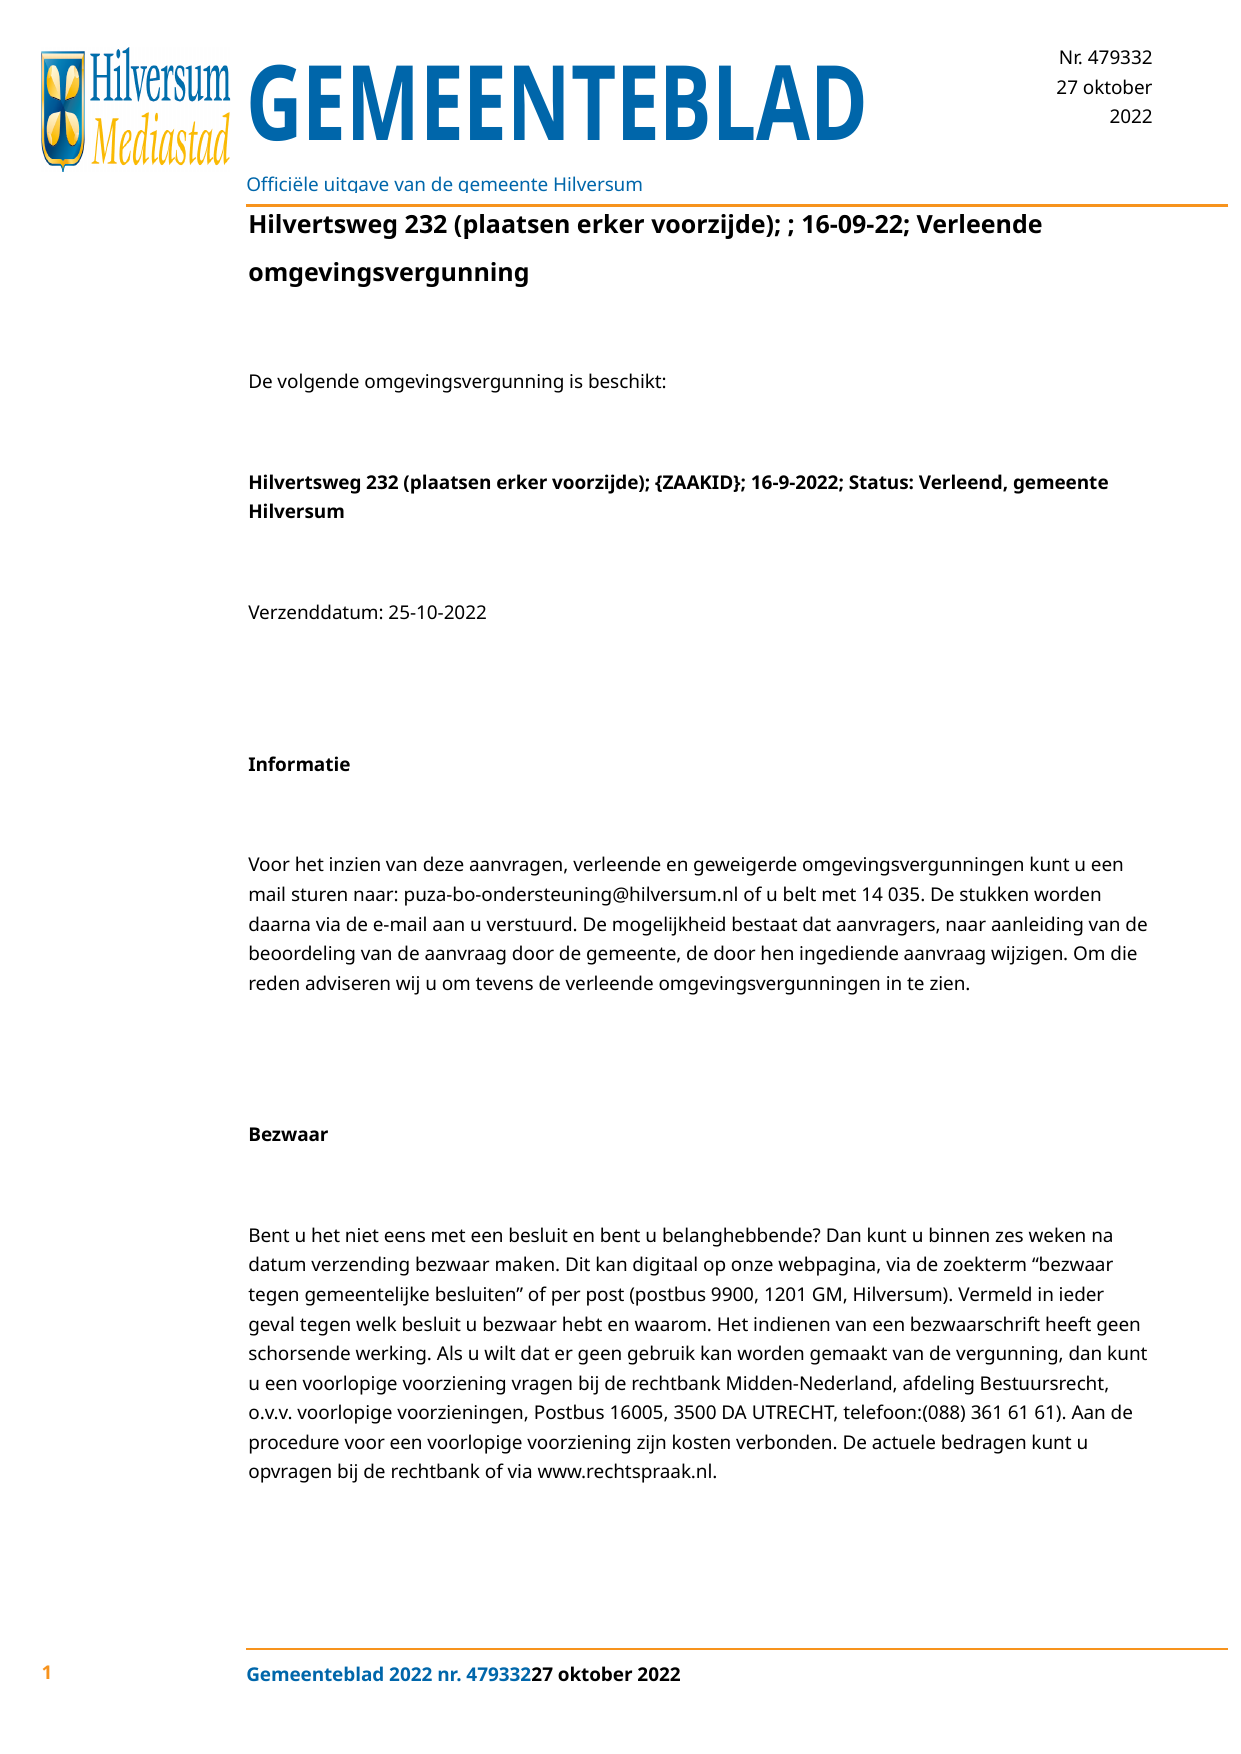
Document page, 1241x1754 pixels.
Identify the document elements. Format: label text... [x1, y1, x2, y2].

text Hilvertsweg 232 (plaatsen erker voorzijde); {ZAAKID}; 16-9-2022; Status: Verleend, gemeente Hilversum [248, 469, 1152, 524]
text Bezwaar [248, 1121, 1152, 1147]
text Bent u het niet eens met een besluit en bent u belanghebbende? Dan kunt u binnen zes weken na datum verzending bezwaar maken. Dit kan digitaal op onze webpagina, via de zoekterm “bezwaar tegen gemeentelijke besluiten” of per post (postbus 9900, 1201 GM, Hilversum). Vermeld in ieder geval tegen welk besluit u bezwaar hebt en waarom. Het indienen van een bezwaarschrift heeft geen schorsende werking. Als u wilt dat er geen gebruik kan worden gemaakt van de vergunning, dan kunt u een voorlopige voorziening vragen bij de rechtbank Midden-Nederland, afdeling Bestuursrecht, o.v.v. voorlopige voorzieningen, Postbus 16005, 3500 DA UTRECHT, telefoon:(088) 361 61 61). Aan de procedure voor een voorlopige voorziening zijn kosten verbonden. De actuele bedragen kunt u opvragen bij de rechtbank of via www.rechtspraak.nl. [248, 1222, 1152, 1484]
text Informatie [248, 751, 1152, 777]
text Hilvertsweg 232 (plaatsen erker voorzijde); ; 16-09-22; Verleende omgevingsvergunning [248, 207, 1152, 288]
text Verzenddatum: 25-10-2022 [248, 599, 1152, 625]
text Voor het inzien van deze aanvragen, verleende en geweigerde omgevingsvergunningen kunt u een mail sturen naar: puza-bo-ondersteuning@hilversum.nl of u belt met 14 035. De stukken worden daarna via de e-mail aan u verstuurd. De mogelijkheid bestaat dat aanvragers, naar aanleiding van de beoordeling van de aanvraag door de gemeente, de door hen ingediende aanvraag wijzigen. Om die reden adviseren wij u om tevens de verleende omgevingsvergunningen in te zien. [248, 852, 1152, 996]
text De volgende omgevingsvergunning is beschikt: [248, 368, 1152, 394]
picture [41, 47, 231, 172]
